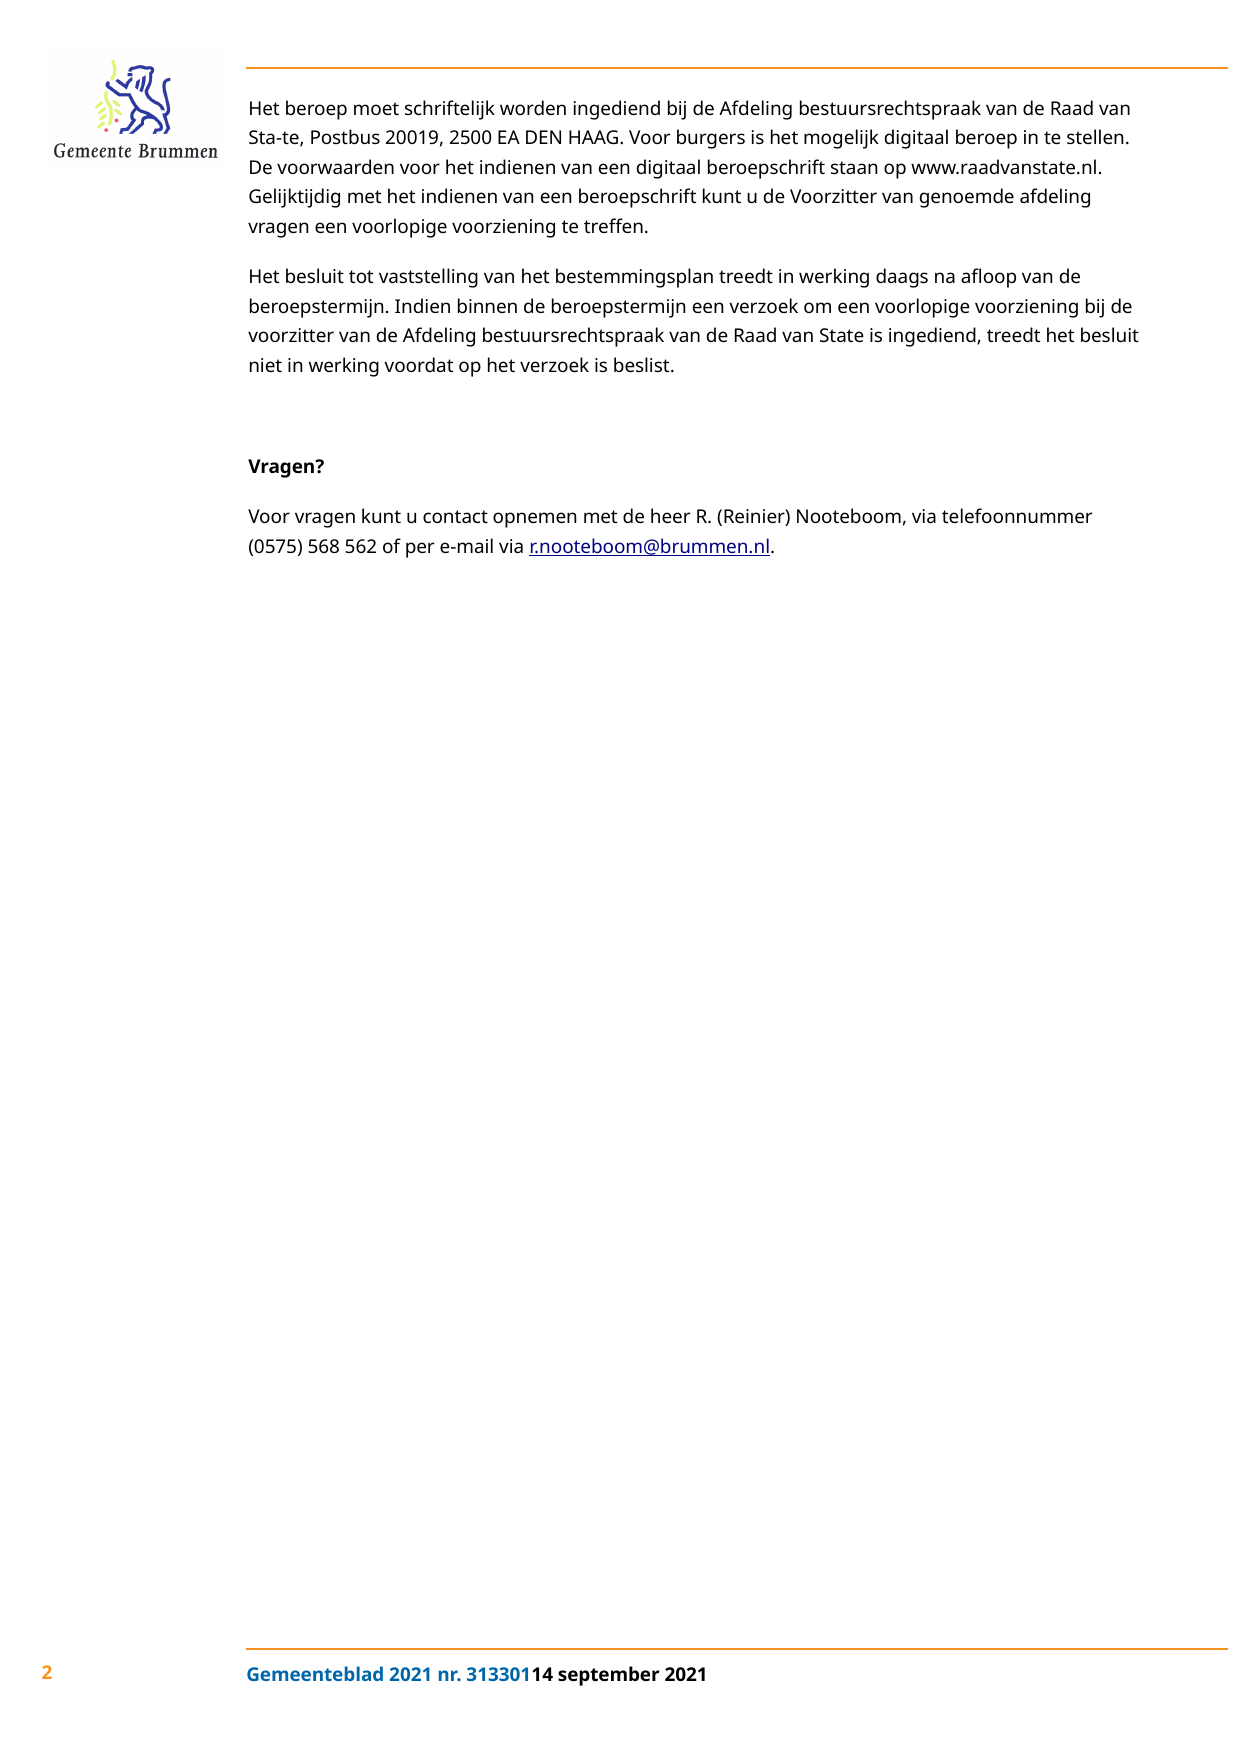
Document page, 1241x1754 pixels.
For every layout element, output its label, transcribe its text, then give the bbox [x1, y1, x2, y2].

text Voor vragen kunt u contact opnemen met de heer R. (Reinier) Nooteboom, via telefoonnummer (0575) 568 562 of per e-mail via r.nooteboom@brummen.nl. [248, 503, 1152, 559]
picture [41, 47, 231, 172]
text Vragen? [248, 453, 1152, 479]
text Het beroep moet schriftelijk worden ingediend bij de Afdeling bestuursrechtspraak van de Raad van Sta-te, Postbus 20019, 2500 EA DEN HAAG. Voor burgers is het mogelijk digitaal beroep in te stellen. De voorwaarden voor het indienen van een digitaal beroepschrift staan op www.raadvanstate.nl. Gelijktijdig met het indienen van een beroepschrift kunt u de Voorzitter van genoemde afdeling vragen een voorlopige voorziening te treffen. [248, 95, 1152, 239]
text Het besluit tot vaststelling van het bestemmingsplan treedt in werking daags na afloop van de beroepstermijn. Indien binnen de beroepstermijn een verzoek om een voorlopige voorziening bij de voorzitter van de Afdeling bestuursrechtspraak van de Raad van State is ingediend, treedt het besluit niet in werking voordat op het verzoek is beslist. [248, 263, 1152, 378]
